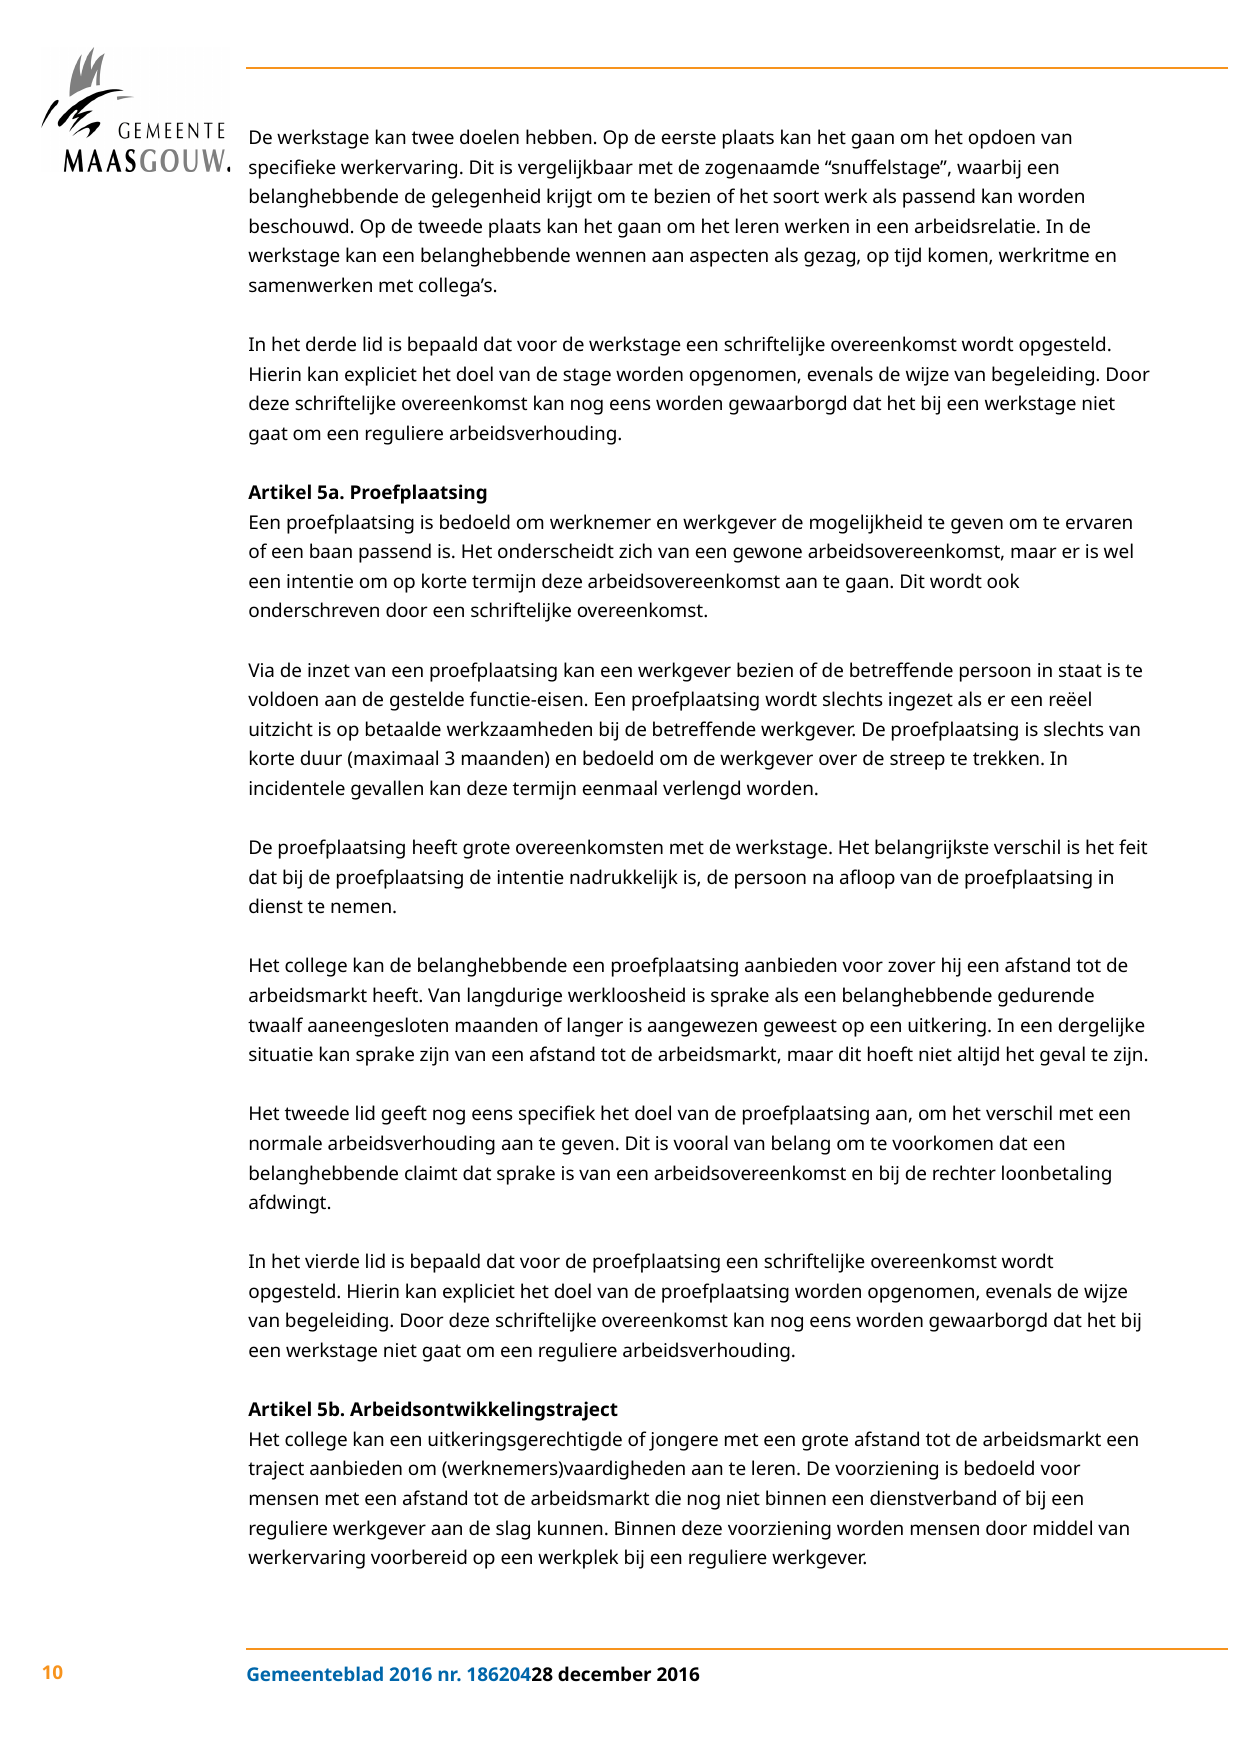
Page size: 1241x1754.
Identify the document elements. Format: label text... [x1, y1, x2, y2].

text Het college kan een uitkeringsgerechtigde of jongere met een grote afstand tot de arbeidsmarkt een traject aanbieden om (werknemers)vaardigheden aan te leren. De voorziening is bedoeld voor mensen met een afstand tot de arbeidsmarkt die nog niet binnen een dienstverband of bij een reguliere werkgever aan de slag kunnen. Binnen deze voorziening worden mensen door middel van werkervaring voorbereid op een werkplek bij een reguliere werkgever. [248, 1426, 1152, 1570]
text Artikel 5a. Proefplaatsing [248, 479, 1152, 505]
picture [41, 47, 231, 172]
text In het derde lid is bepaald dat voor de werkstage een schriftelijke overeenkomst wordt opgesteld. Hierin kan expliciet het doel van de stage worden opgenomen, evenals de wijze van begeleiding. Door deze schriftelijke overeenkomst kan nog eens worden gewaarborgd dat het bij een werkstage niet gaat om een reguliere arbeidsverhouding. [248, 331, 1152, 446]
text In het vierde lid is bepaald dat voor de proefplaatsing een schriftelijke overeenkomst wordt opgesteld. Hierin kan expliciet het doel van de proefplaatsing worden opgenomen, evenals de wijze van begeleiding. Door deze schriftelijke overeenkomst kan nog eens worden gewaarborgd dat het bij een werkstage niet gaat om een reguliere arbeidsverhouding. [248, 1248, 1152, 1363]
text De werkstage kan twee doelen hebben. Op de eerste plaats kan het gaan om het opdoen van specifieke werkervaring. Dit is vergelijkbaar met de zogenaamde “snuffelstage”, waarbij een belanghebbende de gelegenheid krijgt om te bezien of het soort werk als passend kan worden beschouwd. Op de tweede plaats kan het gaan om het leren werken in een arbeidsrelatie. In de werkstage kan een belanghebbende wennen aan aspecten als gezag, op tijd komen, werkritme en samenwerken met collega’s. [248, 124, 1152, 298]
text Een proefplaatsing is bedoeld om werknemer en werkgever de mogelijkheid te geven om te ervaren of een baan passend is. Het onderscheidt zich van een gewone arbeidsovereenkomst, maar er is wel een intentie om op korte termijn deze arbeidsovereenkomst aan te gaan. Dit wordt ook onderschreven door een schriftelijke overeenkomst. [248, 509, 1152, 623]
text Artikel 5b. Arbeidsontwikkelingstraject [248, 1396, 1152, 1422]
text Via de inzet van een proefplaatsing kan een werkgever bezien of de betreffende persoon in staat is te voldoen aan de gestelde functie-eisen. Een proefplaatsing wordt slechts ingezet als er een reëel uitzicht is op betaalde werkzaamheden bij de betreffende werkgever. De proefplaatsing is slechts van korte duur (maximaal 3 maanden) en bedoeld om de werkgever over de streep te trekken. In incidentele gevallen kan deze termijn eenmaal verlengd worden. [248, 657, 1152, 801]
text De proefplaatsing heeft grote overeenkomsten met de werkstage. Het belangrijkste verschil is het feit dat bij de proefplaatsing de intentie nadrukkelijk is, de persoon na afloop van de proefplaatsing in dienst te nemen. [248, 834, 1152, 919]
text Het college kan de belanghebbende een proefplaatsing aanbieden voor zover hij een afstand tot de arbeidsmarkt heeft. Van langdurige werkloosheid is sprake als een belanghebbende gedurende twaalf aaneengesloten maanden of langer is aangewezen geweest op een uitkering. In een dergelijke situatie kan sprake zijn van een afstand tot de arbeidsmarkt, maar dit hoeft niet altijd het geval te zijn. [248, 953, 1152, 1067]
text Het tweede lid geeft nog eens specifiek het doel van de proefplaatsing aan, om het verschil met een normale arbeidsverhouding aan te geven. Dit is vooral van belang om te voorkomen dat een belanghebbende claimt dat sprake is van een arbeidsovereenkomst en bij de rechter loonbetaling afdwingt. [248, 1101, 1152, 1215]
